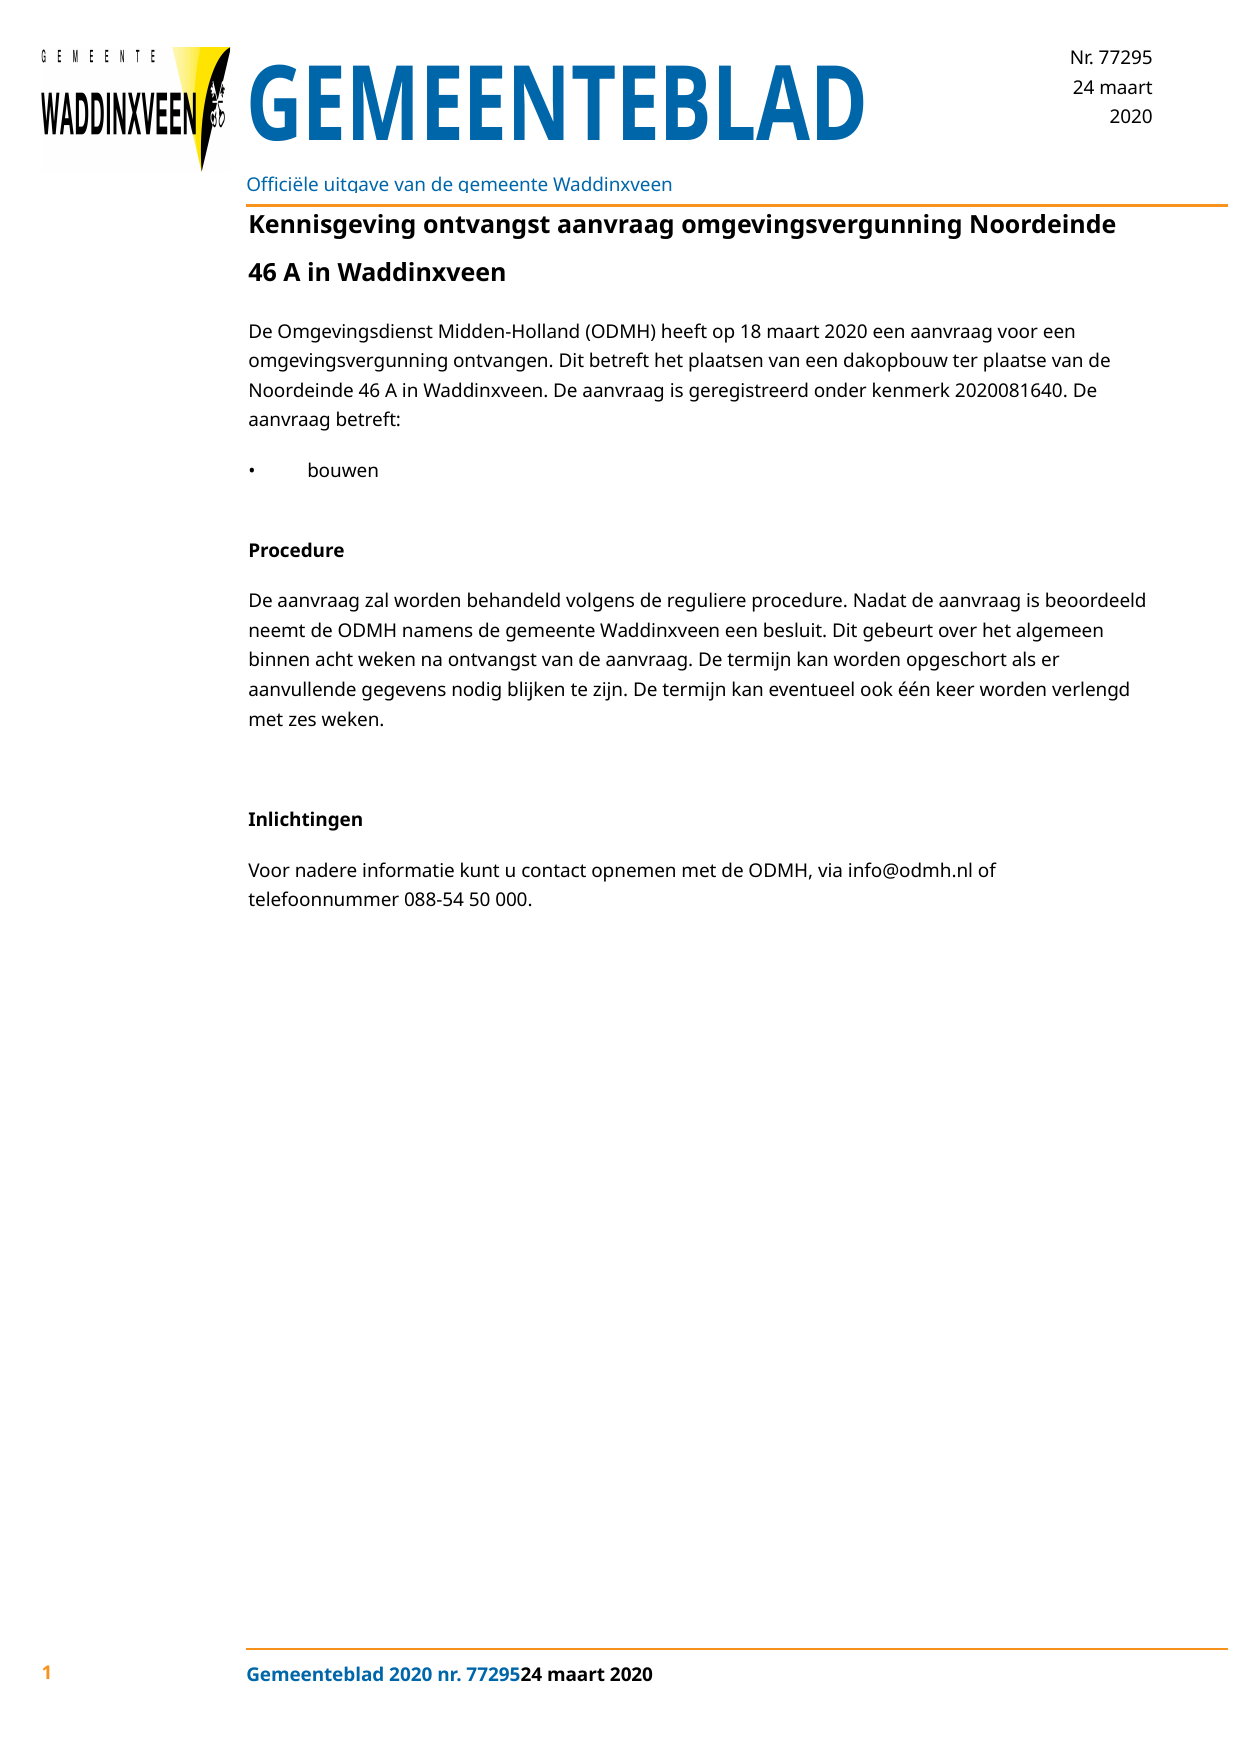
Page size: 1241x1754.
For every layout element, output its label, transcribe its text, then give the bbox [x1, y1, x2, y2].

text Procedure [248, 537, 1152, 563]
list bouwen [248, 457, 1152, 483]
text Inlichtingen [248, 807, 1152, 832]
text De aanvraag zal worden behandeld volgens de reguliere procedure. Nadat de aanvraag is beoordeeld neemt de ODMH namens de gemeente Waddinxveen een besluit. Dit gebeurt over het algemeen binnen acht weken na ontvangst van de aanvraag. De termijn kan worden opgeschort als er aanvullende gegevens nodig blijken te zijn. De termijn kan eventueel ook één keer worden verlengd met zes weken. [248, 587, 1152, 732]
text Kennisgeving ontvangst aanvraag omgevingsvergunning Noordeinde 46 A in Waddinxveen [248, 207, 1152, 288]
picture [41, 47, 231, 172]
text De Omgevingsdienst Midden-Holland (ODMH) heeft op 18 maart 2020 een aanvraag voor een omgevingsvergunning ontvangen. Dit betreft het plaatsen van een dakopbouw ter plaatse van de Noordeinde 46 A in Waddinxveen. De aanvraag is geregistreerd onder kenmerk 2020081640. De aanvraag betreft: [248, 318, 1152, 432]
text Voor nadere informatie kunt u contact opnemen met de ODMH, via info@odmh.nl of telefoonnummer 088-54 50 000. [248, 857, 1152, 912]
